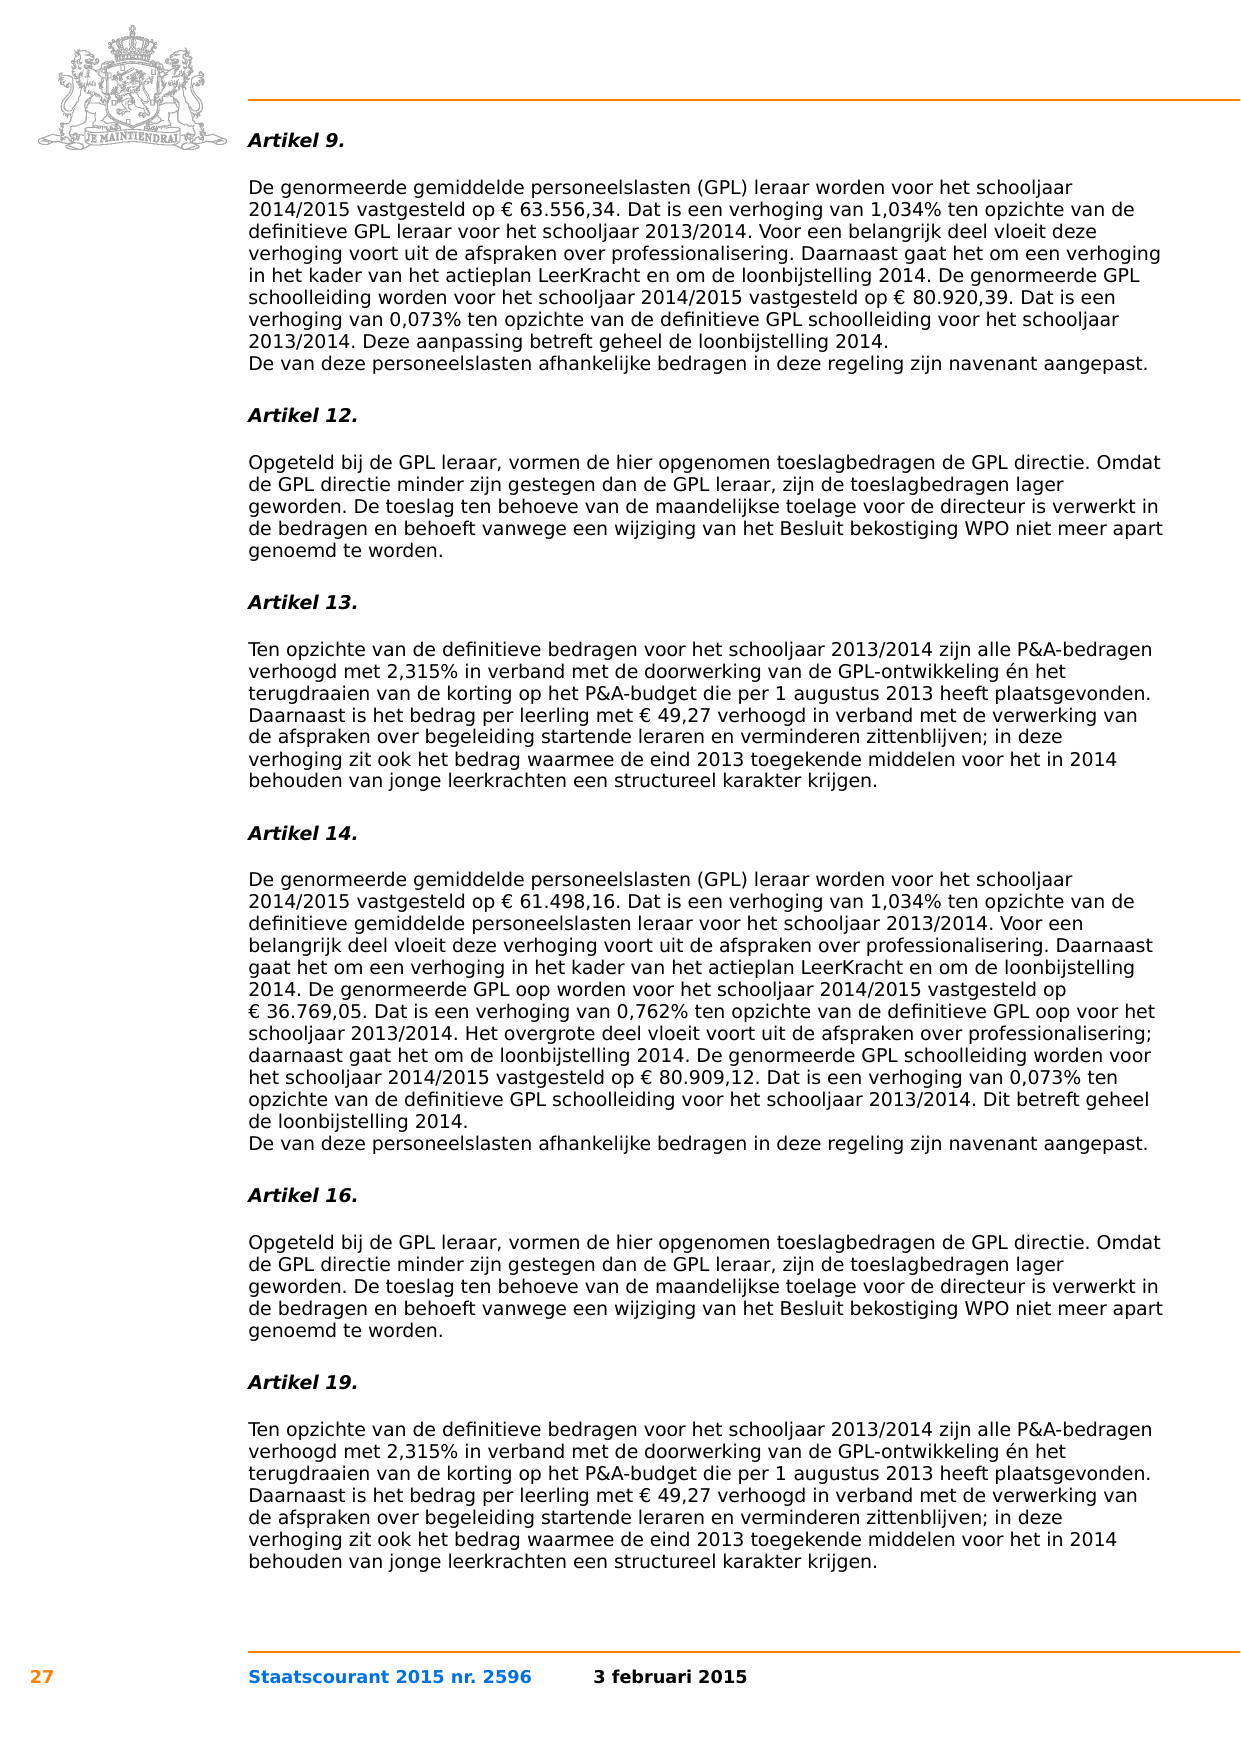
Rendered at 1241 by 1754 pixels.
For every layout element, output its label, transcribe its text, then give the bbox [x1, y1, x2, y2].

text De van deze personeelslasten afhankelijke bedragen in deze regeling zijn navenant aangepast. [248, 1133, 1163, 1155]
picture [38, 25, 227, 150]
subtitle Artikel 12. [248, 405, 1163, 427]
subtitle Artikel 16. [248, 1185, 1163, 1207]
subtitle Artikel 9. [248, 130, 1163, 152]
subtitle Artikel 14. [248, 822, 1163, 844]
text Daarnaast is het bedrag per leerling met € 49,27 verhoogd in verband met de verwerking van de afspraken over begeleiding startende leraren en verminderen zittenblijven; in deze verhoging zit ook het bedrag waarmee de eind 2013 toegekende middelen voor het in 2014 behouden van jonge leerkrachten een structureel karakter krijgen. [248, 704, 1163, 792]
subtitle Artikel 19. [248, 1372, 1163, 1394]
text De genormeerde gemiddelde personeelslasten (GPL) leraar worden voor het schooljaar 2014/2015 vastgesteld op € 63.556,34. Dat is een verhoging van 1,034% ten opzichte van de definitieve GPL leraar voor het schooljaar 2013/2014. Voor een belangrijk deel vloeit deze verhoging voort uit de afspraken over professionalisering. Daarnaast gaat het om een verhoging in het kader van het actieplan LeerKracht en om de loonbijstelling 2014. De genormeerde GPL schoolleiding worden voor het schooljaar 2014/2015 vastgesteld op € 80.920,39. Dat is een verhoging van 0,073% ten opzichte van de definitieve GPL schoolleiding voor het schooljaar 2013/2014. Deze aanpassing betreft geheel de loonbijstelling 2014. [248, 177, 1163, 353]
subtitle Artikel 13. [248, 592, 1163, 613]
text Opgeteld bij de GPL leraar, vormen de hier opgenomen toeslagbedragen de GPL directie. Omdat de GPL directie minder zijn gestegen dan de GPL leraar, zijn de toeslagbedragen lager geworden. De toeslag ten behoeve van de maandelijkse toelage voor de directeur is verwerkt in de bedragen en behoeft vanwege een wijziging van het Besluit bekostiging WPO niet meer apart genoemd te worden. [248, 452, 1163, 562]
text De genormeerde gemiddelde personeelslasten (GPL) leraar worden voor het schooljaar 2014/2015 vastgesteld op € 61.498,16. Dat is een verhoging van 1,034% ten opzichte van de definitieve gemiddelde personeelslasten leraar voor het schooljaar 2013/2014. Voor een belangrijk deel vloeit deze verhoging voort uit de afspraken over professionalisering. Daarnaast gaat het om een verhoging in het kader van het actieplan LeerKracht en om de loonbijstelling 2014. De genormeerde GPL oop worden voor het schooljaar 2014/2015 vastgesteld op € 36.769,05. Dat is een verhoging van 0,762% ten opzichte van de definitieve GPL oop voor het schooljaar 2013/2014. Het overgrote deel vloeit voort uit de afspraken over professionalisering; daarnaast gaat het om de loonbijstelling 2014. De genormeerde GPL schoolleiding worden voor het schooljaar 2014/2015 vastgesteld op € 80.909,12. Dat is een verhoging van 0,073% ten opzichte van de definitieve GPL schoolleiding voor het schooljaar 2013/2014. Dit betreft geheel de loonbijstelling 2014. [248, 869, 1163, 1133]
text Daarnaast is het bedrag per leerling met € 49,27 verhoogd in verband met de verwerking van de afspraken over begeleiding startende leraren en verminderen zittenblijven; in deze verhoging zit ook het bedrag waarmee de eind 2013 toegekende middelen voor het in 2014 behouden van jonge leerkrachten een structureel karakter krijgen. [248, 1485, 1163, 1573]
text De van deze personeelslasten afhankelijke bedragen in deze regeling zijn navenant aangepast. [248, 353, 1163, 375]
text Ten opzichte van de definitieve bedragen voor het schooljaar 2013/2014 zijn alle P&A-bedragen verhoogd met 2,315% in verband met de doorwerking van de GPL-ontwikkeling én het terugdraaien van de korting op het P&A-budget die per 1 augustus 2013 heeft plaatsgevonden. [248, 1419, 1163, 1485]
text Opgeteld bij de GPL leraar, vormen de hier opgenomen toeslagbedragen de GPL directie. Omdat de GPL directie minder zijn gestegen dan de GPL leraar, zijn de toeslagbedragen lager geworden. De toeslag ten behoeve van de maandelijkse toelage voor de directeur is verwerkt in de bedragen en behoeft vanwege een wijziging van het Besluit bekostiging WPO niet meer apart genoemd te worden. [248, 1232, 1163, 1342]
text Ten opzichte van de definitieve bedragen voor het schooljaar 2013/2014 zijn alle P&A-bedragen verhoogd met 2,315% in verband met de doorwerking van de GPL-ontwikkeling én het terugdraaien van de korting op het P&A-budget die per 1 augustus 2013 heeft plaatsgevonden. [248, 638, 1163, 704]
